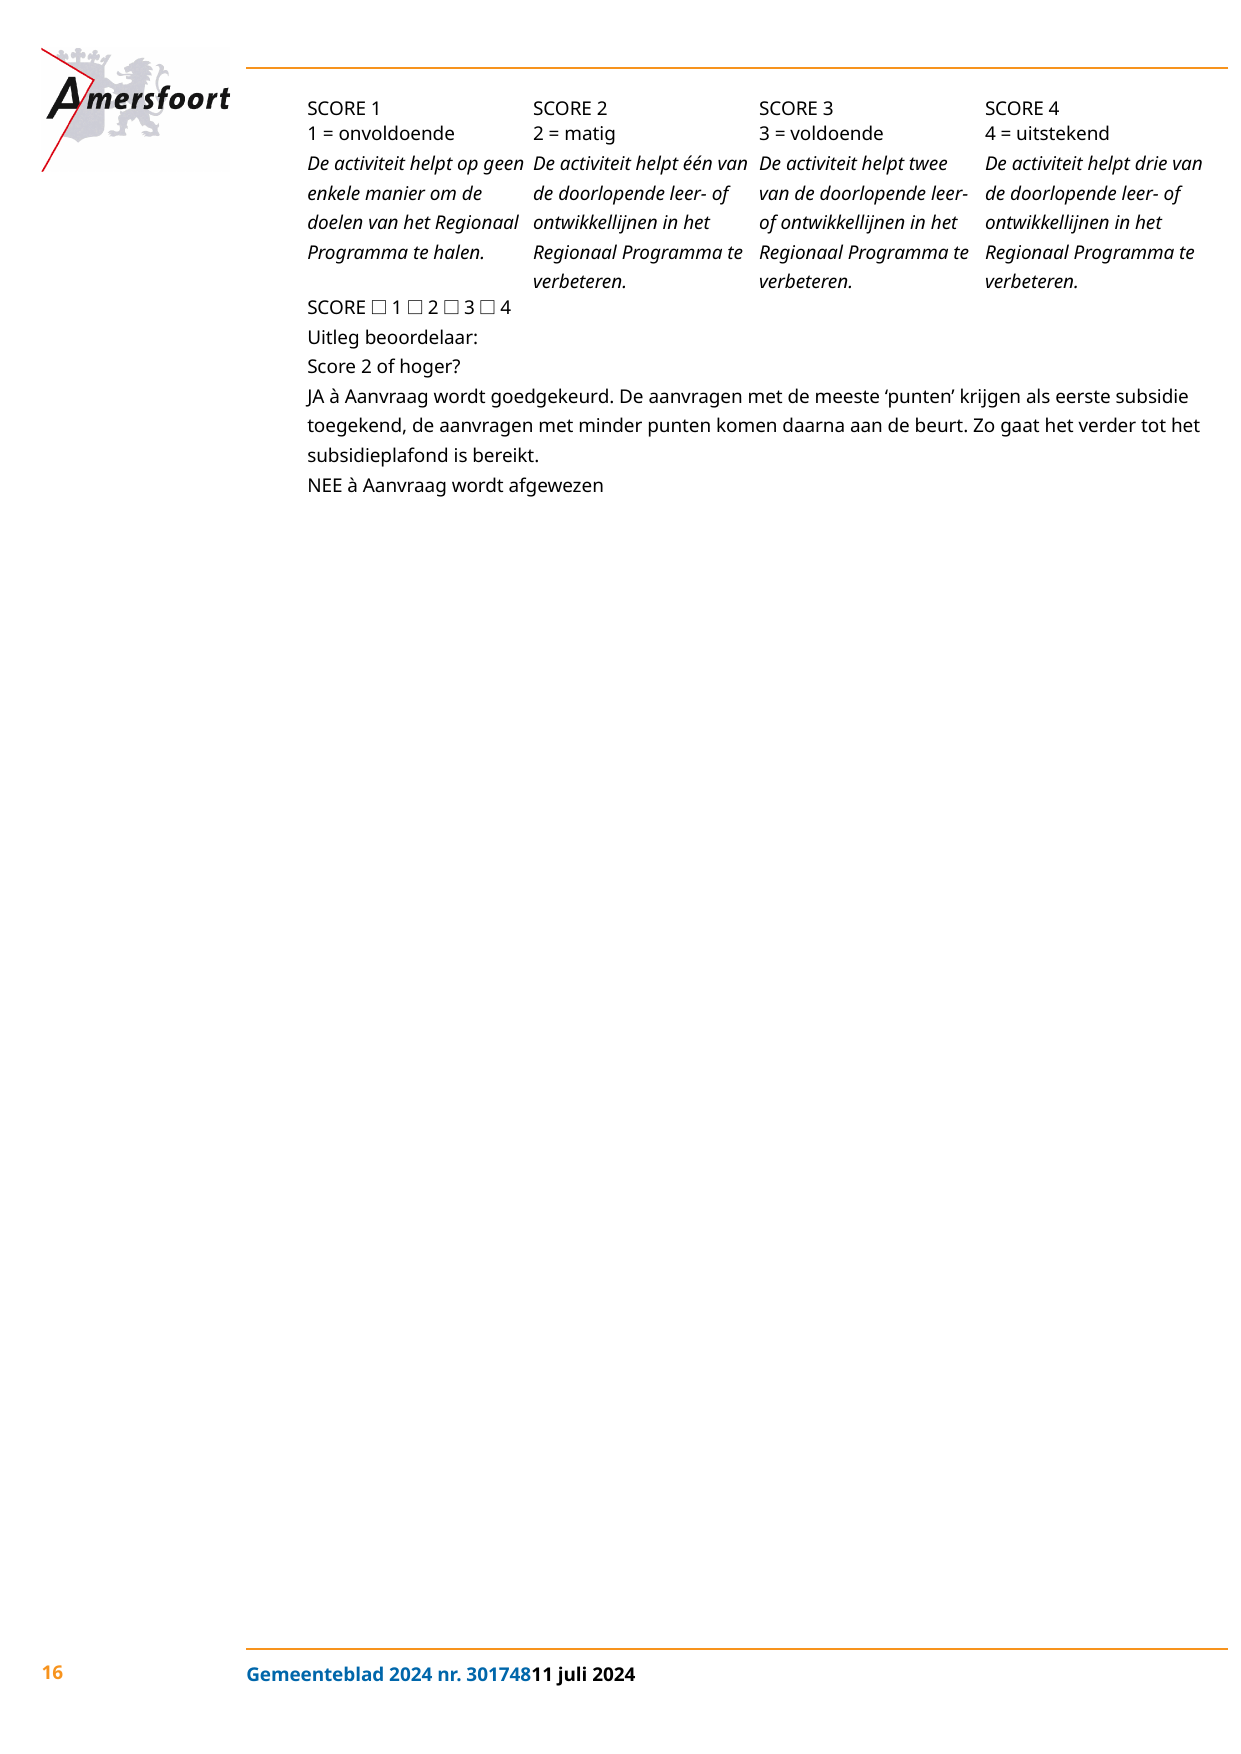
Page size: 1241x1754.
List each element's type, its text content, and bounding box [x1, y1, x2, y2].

table_header SCORE 3 [759, 95, 985, 121]
picture [41, 47, 231, 172]
table_cell 2 = matig De activiteit helpt één van de doorlopende leer- of ontwikkellijnen in het Regionaal Programma te verbeteren. [533, 121, 759, 294]
table_cell 1 = onvoldoende De activiteit helpt op geen enkele manier om de doelen van het Regionaal Programma te halen. [307, 121, 533, 294]
table_cell 3 = voldoende De activiteit helpt twee van de doorlopende leer- of ontwikkellijnen in het Regionaal Programma te verbeteren. [759, 121, 985, 294]
table_header SCORE 2 [533, 95, 759, 121]
table_header SCORE 4 [985, 95, 1211, 121]
table_cell SCORE □ 1 □ 2 □ 3 □ 4 Uitleg beoordelaar: Score 2 of hoger? JA à Aanvraag wordt goedgekeurd. De aanvragen met de meeste ‘punten’ krijgen als eerste subsidie toegekend, de aanvragen met minder punten komen daarna aan de beurt. Zo gaat het verder tot het subsidieplafond is bereikt. NEE à Aanvraag wordt afgewezen [307, 294, 1211, 497]
table_cell 4 = uitstekend De activiteit helpt drie van de doorlopende leer- of ontwikkellijnen in het Regionaal Programma te verbeteren. [985, 121, 1211, 294]
table_header SCORE 1 [307, 95, 533, 121]
